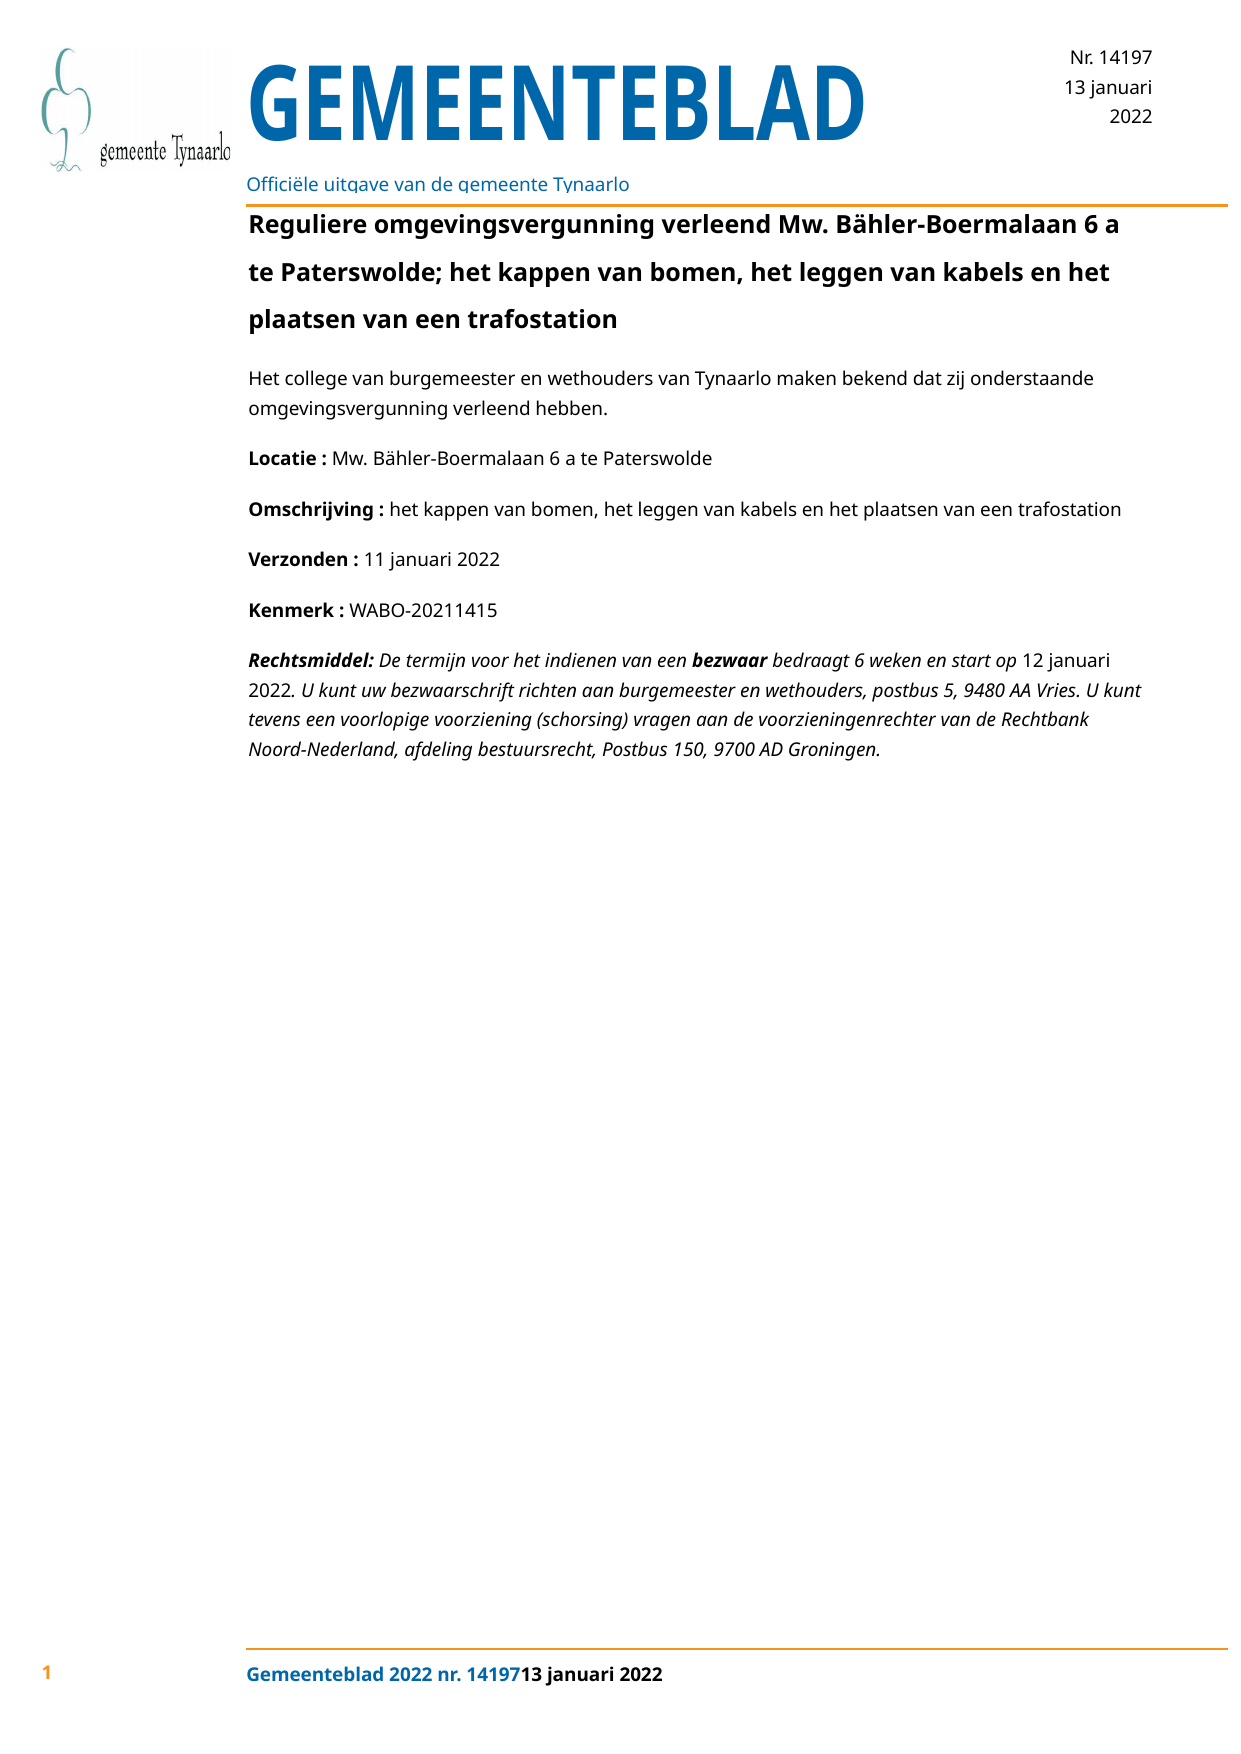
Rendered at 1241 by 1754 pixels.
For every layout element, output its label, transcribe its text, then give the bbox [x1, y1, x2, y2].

text Verzonden : 11 januari 2022 [248, 546, 1152, 572]
text Rechtsmiddel: De termijn voor het indienen van een bezwaar bedraagt 6 weken en start op 12 januari 2022. U kunt uw bezwaarschrift richten aan burgemeester en wethouders, postbus 5, 9480 AA Vries. U kunt tevens een voorlopige voorziening (schorsing) vragen aan de voorzieningenrechter van de Rechtbank Noord-Nederland, afdeling bestuursrecht, Postbus 150, 9700 AD Groningen. [248, 647, 1152, 762]
text Omschrijving : het kappen van bomen, het leggen van kabels en het plaatsen van een trafostation [248, 496, 1152, 522]
text Kenmerk : WABO-20211415 [248, 597, 1152, 622]
text Het college van burgemeester en wethouders van Tynaarlo maken bekend dat zij onderstaande omgevingsvergunning verleend hebben. [248, 366, 1152, 421]
picture [41, 47, 231, 172]
text Reguliere omgevingsvergunning verleend Mw. Bähler-Boermalaan 6 a te Paterswolde; het kappen van bomen, het leggen van kabels en het plaatsen van een trafostation [248, 207, 1152, 336]
text Locatie : Mw. Bähler-Boermalaan 6 a te Paterswolde [248, 446, 1152, 471]
